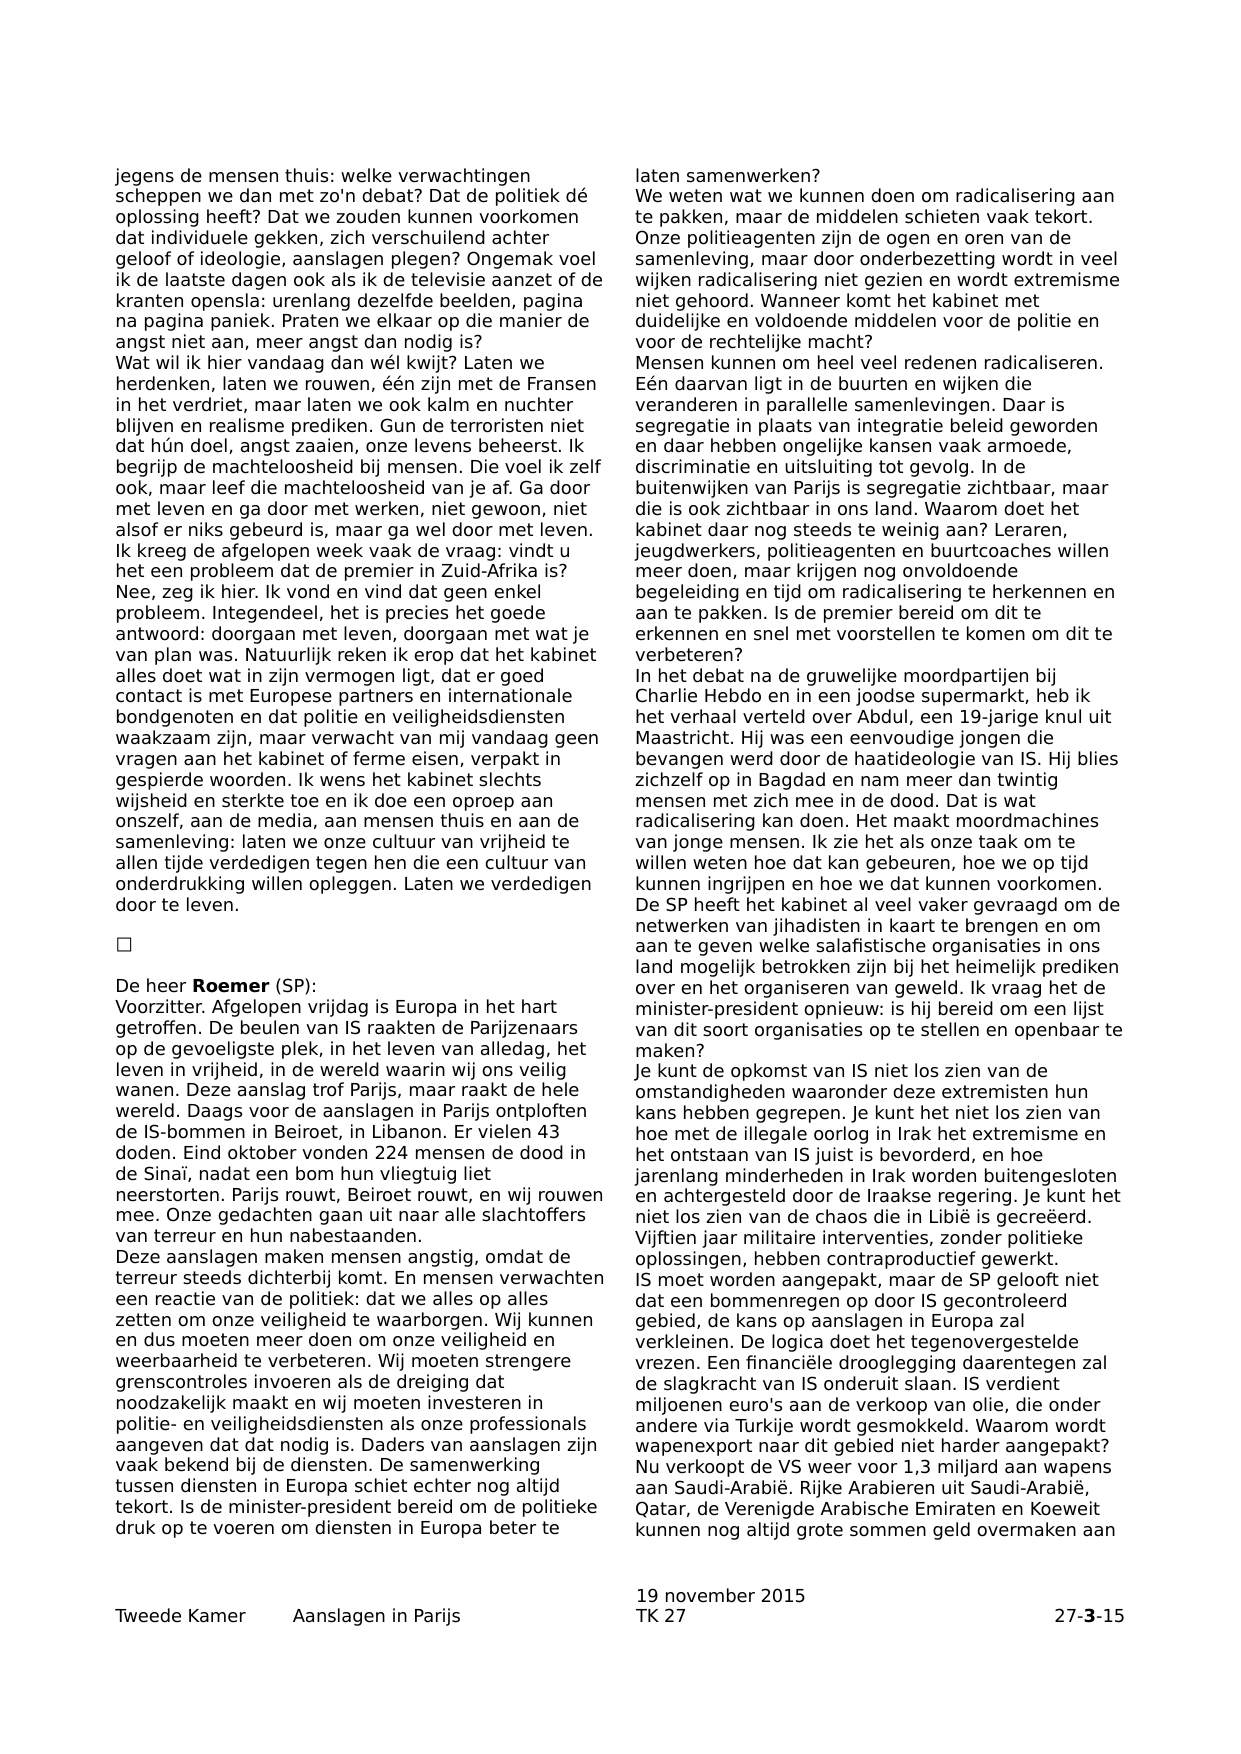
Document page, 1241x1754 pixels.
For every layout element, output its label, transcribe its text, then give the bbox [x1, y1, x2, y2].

text We weten wat we kunnen doen om radicalisering aan te pakken, maar de middelen schieten vaak tekort. Onze politieagenten zijn de ogen en oren van de samenleving, maar door onderbezetting wordt in veel wijken radicalisering niet gezien en wordt extremisme niet gehoord. Wanneer komt het kabinet met duidelijke en voldoende middelen voor de politie en voor de rechtelijke macht? [635, 186, 1125, 353]
text IS moet worden aangepakt, maar de SP gelooft niet dat een bommenregen op door IS gecontroleerd gebied, de kans op aanslagen in Europa zal verkleinen. De logica doet het tegenovergestelde vrezen. Een financiële drooglegging daarentegen zal de slagkracht van IS onderuit slaan. IS verdient miljoenen euro's aan de verkoop van olie, die onder andere via Turkije wordt gesmokkeld. Waarom wordt wapenexport naar dit gebied niet harder aangepakt? Nu verkoopt de VS weer voor 1,3 miljard aan wapens aan Saudi-Arabië. Rijke Arabieren uit Saudi-Arabië, Qatar, de Verenigde Arabische Emiraten en Koeweit kunnen nog altijd grote sommen geld overmaken aan [635, 1269, 1125, 1540]
text Wat wil ik hier vandaag dan wél kwijt? Laten we herdenken, laten we rouwen, één zijn met de Fransen in het verdriet, maar laten we ook kalm en nuchter blijven en realisme prediken. Gun de terroristen niet dat hún doel, angst zaaien, onze levens beheerst. Ik begrijp de machteloosheid bij mensen. Die voel ik zelf ook, maar leef die machteloosheid van je af. Ga door met leven en ga door met werken, niet gewoon, niet alsof er niks gebeurd is, maar ga wel door met leven. [115, 353, 605, 540]
text Voorzitter. Afgelopen vrijdag is Europa in het hart getroffen. De beulen van IS raakten de Parijzenaars op de gevoeligste plek, in het leven van alledag, het leven in vrijheid, in de wereld waarin wij ons veilig wanen. Deze aanslag trof Parijs, maar raakt de hele wereld. Daags voor de aanslagen in Parijs ontploften de IS-bommen in Beiroet, in Libanon. Er vielen 43 doden. Eind oktober vonden 224 mensen de dood in de Sinaï, nadat een bom hun vliegtuig liet neerstorten. Parijs rouwt, Beiroet rouwt, en wij rouwen mee. Onze gedachten gaan uit naar alle slachtoffers van terreur en hun nabestaanden. [115, 997, 605, 1247]
text ⬜ [115, 935, 605, 956]
text Deze aanslagen maken mensen angstig, omdat de terreur steeds dichterbij komt. En mensen verwachten een reactie van de politiek: dat we alles op alles zetten om onze veiligheid te waarborgen. Wij kunnen en dus moeten meer doen om onze veiligheid en weerbaarheid te verbeteren. Wij moeten strengere grenscontroles invoeren als de dreiging dat noodzakelijk maakt en wij moeten investeren in politie- en veiligheidsdiensten als onze professionals aangeven dat dat nodig is. Daders van aanslagen zijn vaak bekend bij de diensten. De samenwerking tussen diensten in Europa schiet echter nog altijd tekort. Is de minister-president bereid om de politieke druk op te voeren om diensten in Europa beter te [115, 1247, 605, 1538]
text Mensen kunnen om heel veel redenen radicaliseren. Eén daarvan ligt in de buurten en wijken die veranderen in parallelle samenlevingen. Daar is segregatie in plaats van integratie beleid geworden en daar hebben ongelijke kansen vaak armoede, discriminatie en uitsluiting tot gevolg. In de buitenwijken van Parijs is segregatie zichtbaar, maar die is ook zichtbaar in ons land. Waarom doet het kabinet daar nog steeds te weinig aan? Leraren, jeugdwerkers, politieagenten en buurtcoaches willen meer doen, maar krijgen nog onvoldoende begeleiding en tijd om radicalisering te herkennen en aan te pakken. Is de premier bereid om dit te erkennen en snel met voorstellen te komen om dit te verbeteren? [635, 353, 1125, 665]
text laten samenwerken? [635, 165, 1125, 186]
text In het debat na de gruwelijke moordpartijen bij Charlie Hebdo en in een joodse supermarkt, heb ik het verhaal verteld over Abdul, een 19-jarige knul uit Maastricht. Hij was een eenvoudige jongen die bevangen werd door de haatideologie van IS. Hij blies zichzelf op in Bagdad en nam meer dan twintig mensen met zich mee in de dood. Dat is wat radicalisering kan doen. Het maakt moordmachines van jonge mensen. Ik zie het als onze taak om te willen weten hoe dat kan gebeuren, hoe we op tijd kunnen ingrijpen en hoe we dat kunnen voorkomen. [635, 665, 1125, 894]
text Je kunt de opkomst van IS niet los zien van de omstandigheden waaronder deze extremisten hun kans hebben gegrepen. Je kunt het niet los zien van hoe met de illegale oorlog in Irak het extremisme en het ontstaan van IS juist is bevorderd, en hoe jarenlang minderheden in Irak worden buitengesloten en achtergesteld door de Iraakse regering. Je kunt het niet los zien van de chaos die in Libië is gecreëerd. Vijftien jaar militaire interventies, zonder politieke oplossingen, hebben contraproductief gewerkt. [635, 1061, 1125, 1269]
text Ik kreeg de afgelopen week vaak de vraag: vindt u het een probleem dat de premier in Zuid-Afrika is? Nee, zeg ik hier. Ik vond en vind dat geen enkel probleem. Integendeel, het is precies het goede antwoord: doorgaan met leven, doorgaan met wat je van plan was. Natuurlijk reken ik erop dat het kabinet alles doet wat in zijn vermogen ligt, dat er goed contact is met Europese partners en internationale bondgenoten en dat politie en veiligheidsdiensten waakzaam zijn, maar verwacht van mij vandaag geen vragen aan het kabinet of ferme eisen, verpakt in gespierde woorden. Ik wens het kabinet slechts wijsheid en sterkte toe en ik doe een oproep aan onszelf, aan de media, aan mensen thuis en aan de samenleving: laten we onze cultuur van vrijheid te allen tijde verdedigen tegen hen die een cultuur van onderdrukking willen opleggen. Laten we verdedigen door te leven. [115, 540, 605, 915]
text De SP heeft het kabinet al veel vaker gevraagd om de netwerken van jihadisten in kaart te brengen en om aan te geven welke salafistische organisaties in ons land mogelijk betrokken zijn bij het heimelijk prediken over en het organiseren van geweld. Ik vraag het de minister-president opnieuw: is hij bereid om een lijst van dit soort organisaties op te stellen en openbaar te maken? [635, 894, 1125, 1061]
text De heer Roemer (SP): [115, 976, 605, 997]
text jegens de mensen thuis: welke verwachtingen scheppen we dan met zo'n debat? Dat de politiek dé oplossing heeft? Dat we zouden kunnen voorkomen dat individuele gekken, zich verschuilend achter geloof of ideologie, aanslagen plegen? Ongemak voel ik de laatste dagen ook als ik de televisie aanzet of de kranten opensla: urenlang dezelfde beelden, pagina na pagina paniek. Praten we elkaar op die manier de angst niet aan, meer angst dan nodig is? [115, 165, 605, 353]
